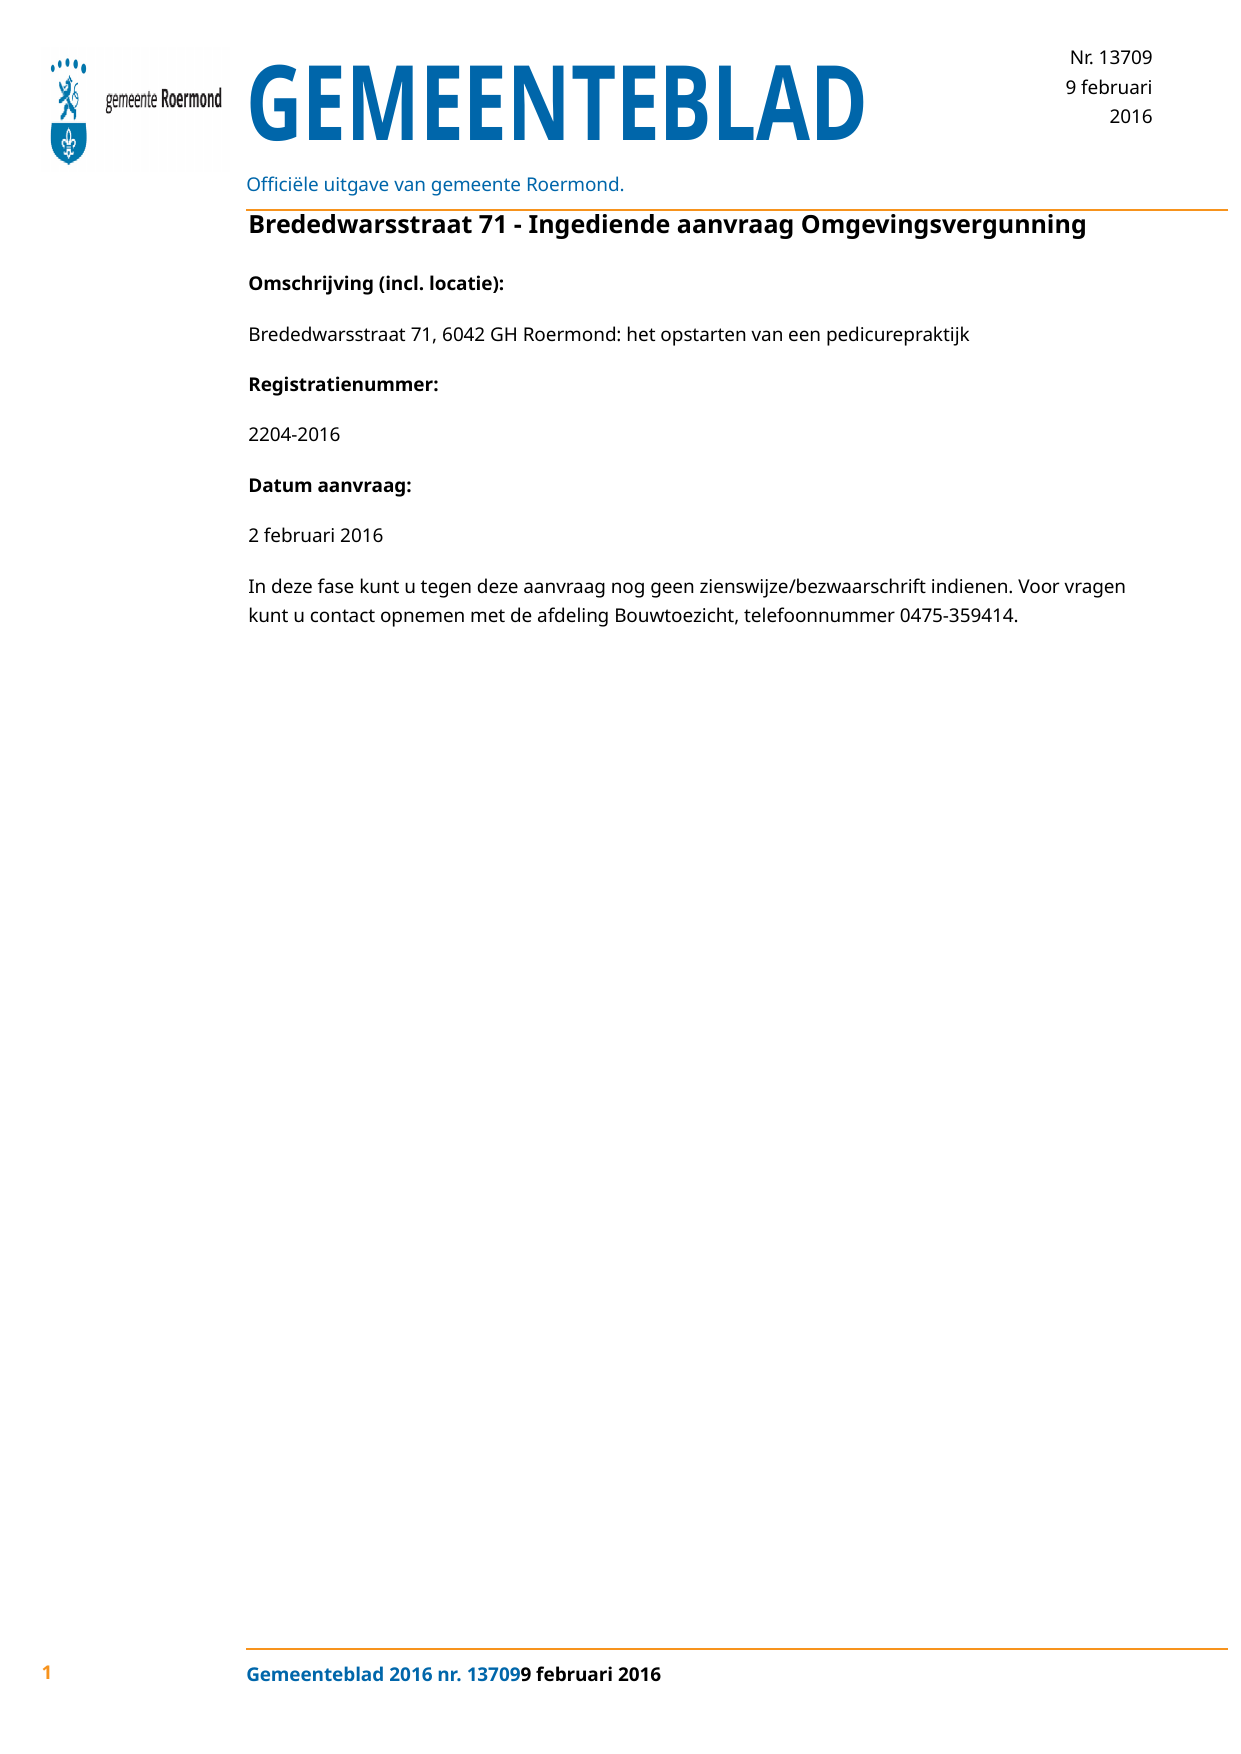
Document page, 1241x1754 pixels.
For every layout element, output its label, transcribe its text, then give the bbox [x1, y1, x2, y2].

text Registratienummer: [248, 371, 1152, 397]
text In deze fase kunt u tegen deze aanvraag nog geen zienswijze/bezwaarschrift indienen. Voor vragen kunt u contact opnemen met de afdeling Bouwtoezicht, telefoonnummer 0475-359414. [248, 573, 1152, 628]
text Brededwarsstraat 71 - Ingediende aanvraag Omgevingsvergunning [248, 211, 1152, 241]
picture [41, 47, 231, 172]
text Brededwarsstraat 71, 6042 GH Roermond: het opstarten van een pedicurepraktijk [248, 321, 1152, 346]
text 2204-2016 [248, 422, 1152, 447]
text 2 februari 2016 [248, 522, 1152, 548]
text Datum aanvraag: [248, 472, 1152, 498]
text Omschrijving (incl. locatie): [248, 270, 1152, 296]
